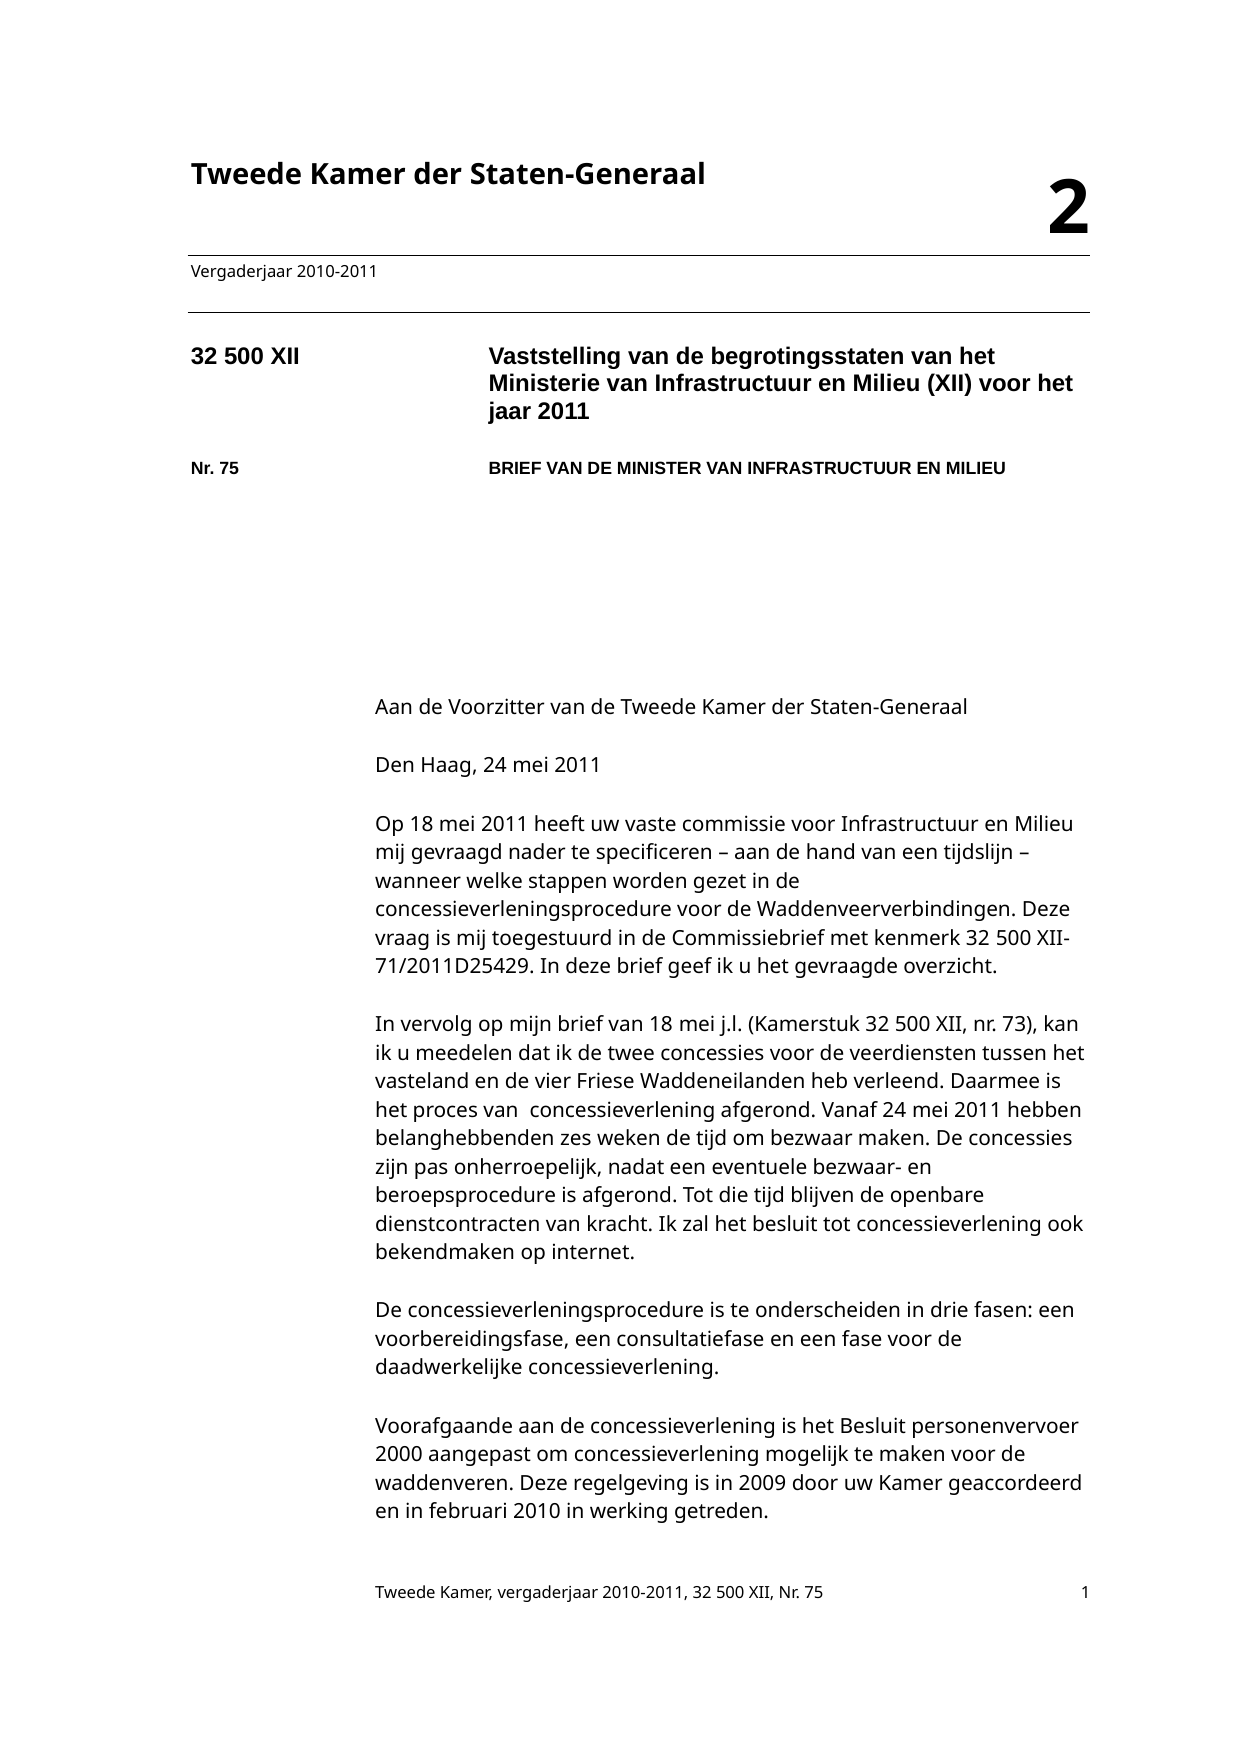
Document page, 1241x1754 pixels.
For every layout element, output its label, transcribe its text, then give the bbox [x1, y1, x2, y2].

text Voorafgaande aan de concessieverlening is het Besluit personenvervoer 2000 aangepast om concessieverlening mogelijk te maken voor de waddenveren. Deze regelgeving is in 2009 door uw Kamer geaccordeerd en in februari 2010 in werking getreden. [375, 1411, 1090, 1524]
table_cell BRIEF VAN DE MINISTER VAN INFRASTRUCTUUR EN MILIEU [485, 455, 1090, 573]
table_cell Vaststelling van de begrotingsstaten van het Ministerie van Infrastructuur en Milieu (XII) voor het jaar 2011 [485, 339, 1090, 454]
text In vervolg op mijn brief van 18 mei j.l. (Kamerstuk 32 500 XII, nr. 73), kan ik u meedelen dat ik de twee concessies voor de veerdiensten tussen het vasteland en de vier Friese Waddeneilanden heb verleend. Daarmee is het proces van concessieverlening afgerond. Vanaf 24 mei 2011 hebben belanghebbenden zes weken de tijd om bezwaar maken. De concessies zijn pas onherroepelijk, nadat een eventuele bezwaar- en beroepsprocedure is afgerond. Tot die tijd blijven de openbare dienstcontracten van kracht. Ik zal het besluit tot concessieverlening ook bekendmaken op internet. [375, 1009, 1090, 1266]
text Op 18 mei 2011 heeft uw vaste commissie voor Infrastructuur en Milieu mij gevraagd nader te specificeren – aan de hand van een tijdslijn – wanneer welke stappen worden gezet in de concessieverleningsprocedure voor de Waddenveerverbindingen. Deze vraag is mij toegestuurd in de Commissiebrief met kenmerk 32 500 XII-71/2011D25429. In deze brief geef ik u het gevraagde overzicht. [375, 809, 1090, 979]
text Aan de Voorzitter van de Tweede Kamer der Staten-Generaal [375, 692, 1090, 721]
table_cell [188, 313, 485, 339]
table_cell Vergaderjaar 2010-2011 [188, 256, 485, 312]
table_cell [485, 313, 1090, 339]
table_header Tweede Kamer der Staten-Generaal [188, 150, 909, 255]
table_cell [485, 256, 1090, 312]
text De concessieverleningsprocedure is te onderscheiden in drie fasen: een voorbereidingsfase, een consultatiefase en een fase voor de daadwerkelijke concessieverlening. [375, 1296, 1090, 1381]
table_header 2 [910, 150, 1090, 255]
table_cell 32 500 XII [188, 339, 485, 454]
text Den Haag, 24 mei 2011 [375, 751, 1090, 779]
table_cell Nr. 75 [188, 455, 485, 573]
